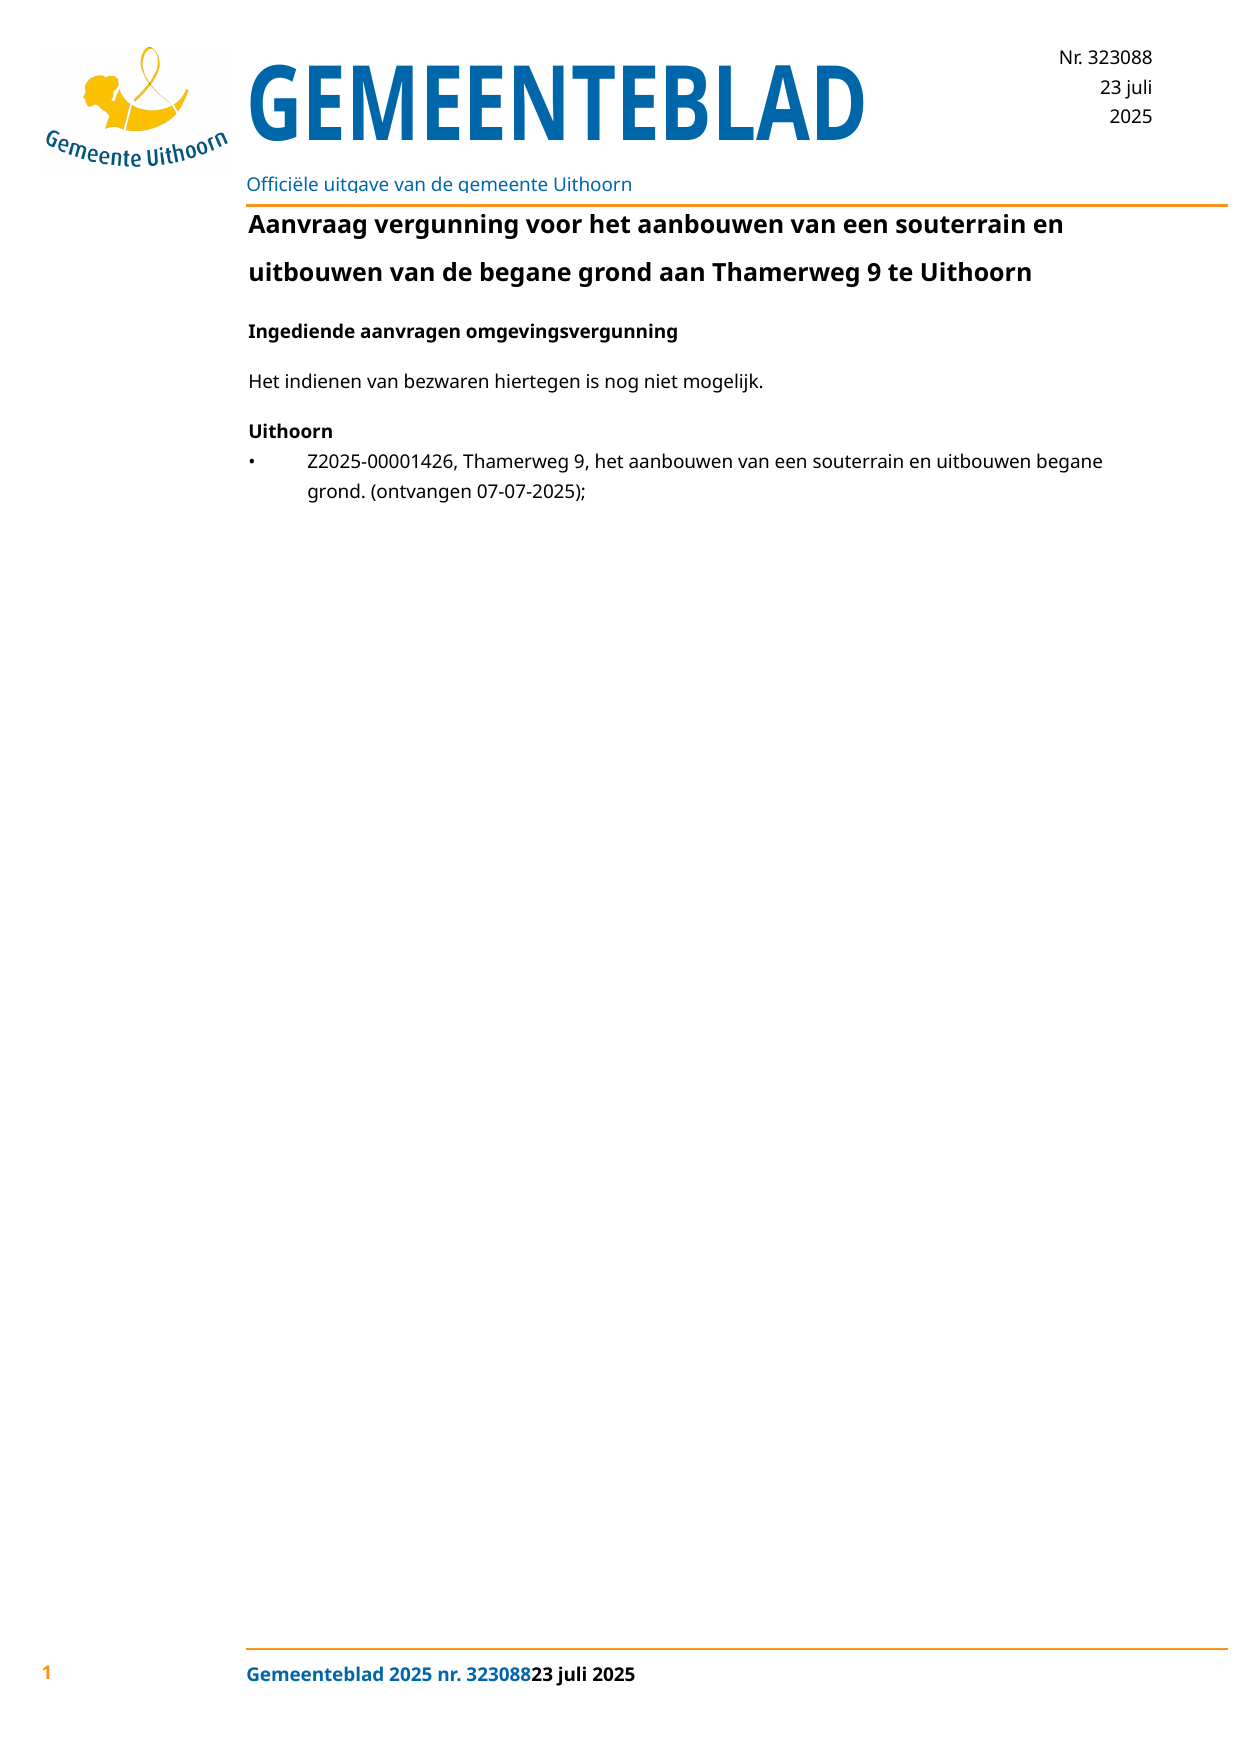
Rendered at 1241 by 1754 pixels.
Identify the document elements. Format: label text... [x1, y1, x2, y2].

text Het indienen van bezwaren hiertegen is nog niet mogelijk. [248, 368, 1152, 394]
list Z2025-00001426, Thamerweg 9, het aanbouwen van een souterrain en uitbouwen begane grond. (ontvangen 07-07-2025); [248, 448, 1152, 504]
picture [41, 47, 231, 172]
text Aanvraag vergunning voor het aanbouwen van een souterrain en uitbouwen van de begane grond aan Thamerweg 9 te Uithoorn [248, 207, 1152, 288]
text Uithoorn [248, 419, 1152, 444]
text Ingediende aanvragen omgevingsvergunning [248, 318, 1152, 344]
